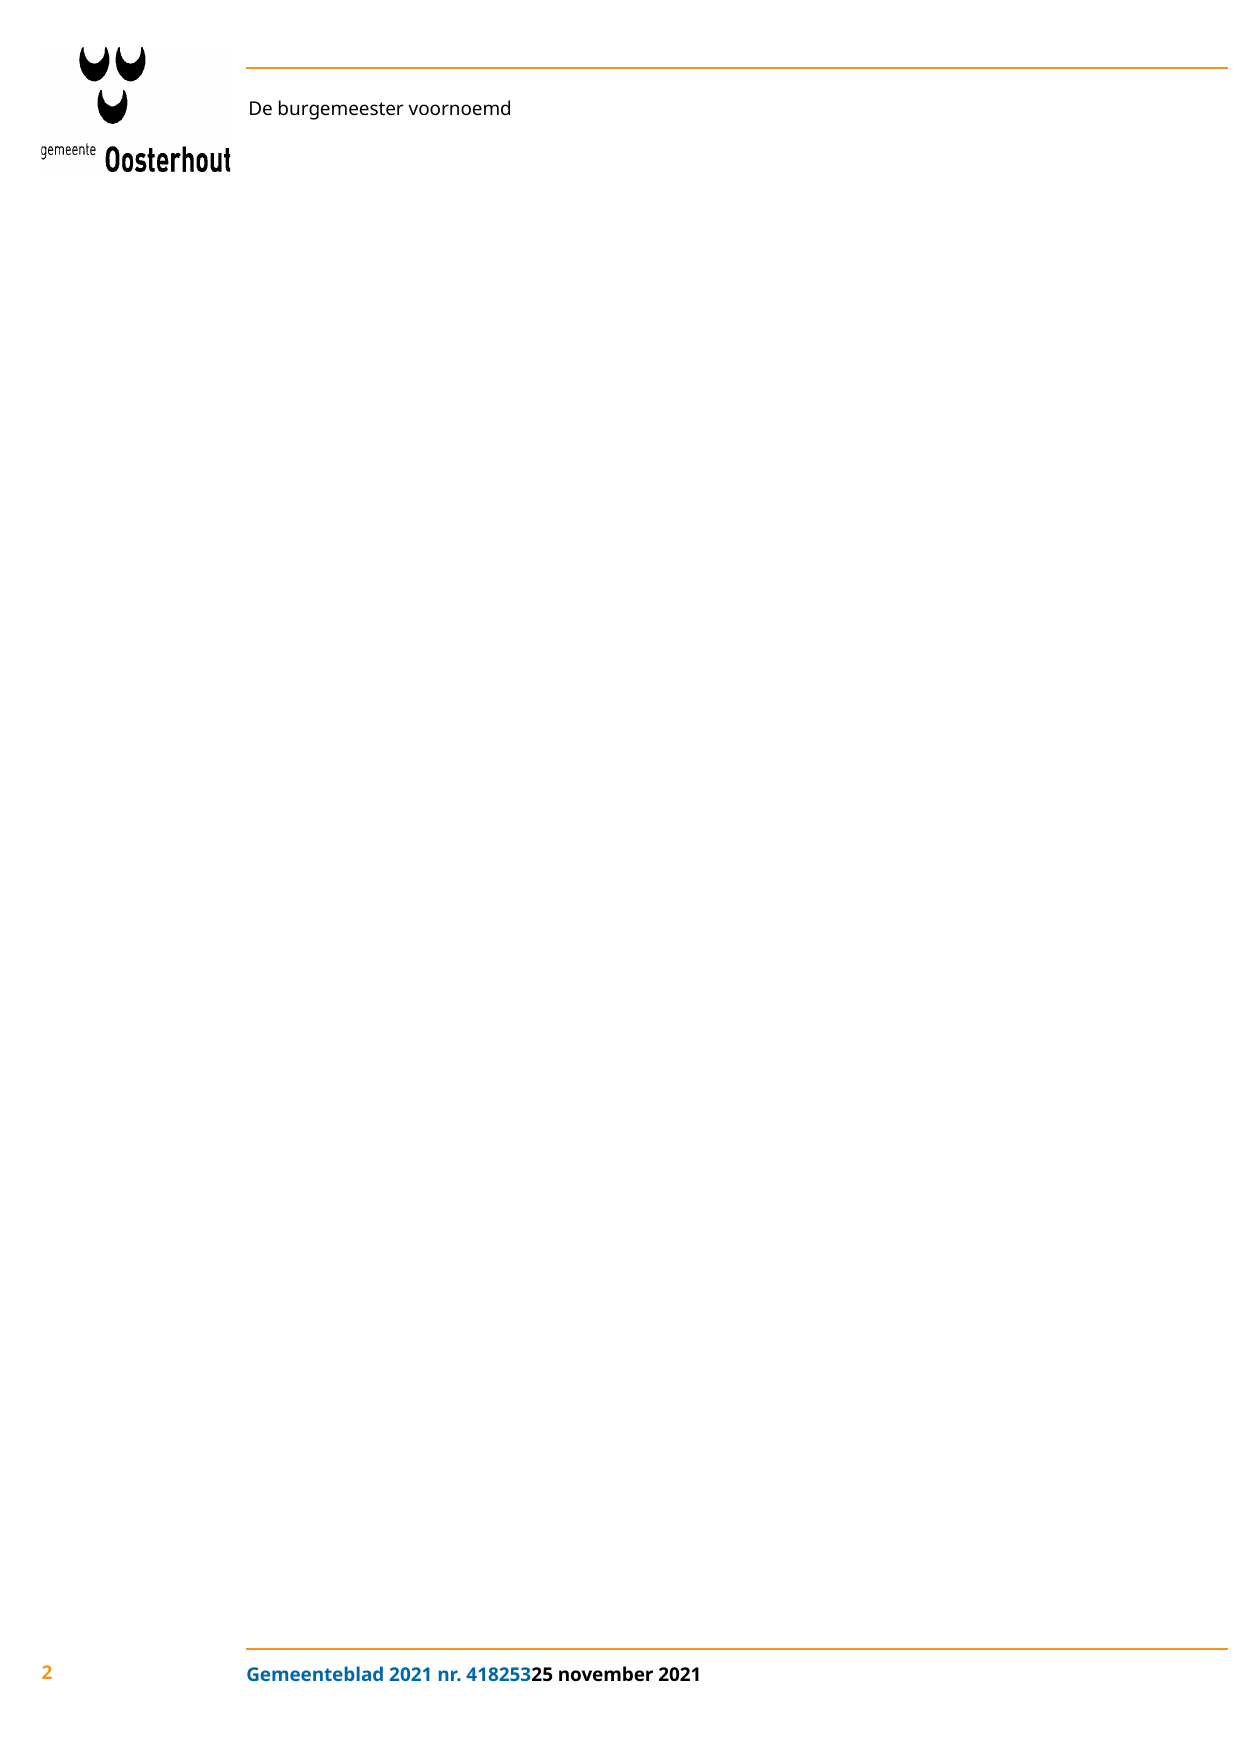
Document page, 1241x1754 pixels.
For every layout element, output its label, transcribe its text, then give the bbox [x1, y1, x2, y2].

text De burgemeester voornoemd [248, 95, 1152, 121]
picture [41, 47, 231, 172]
